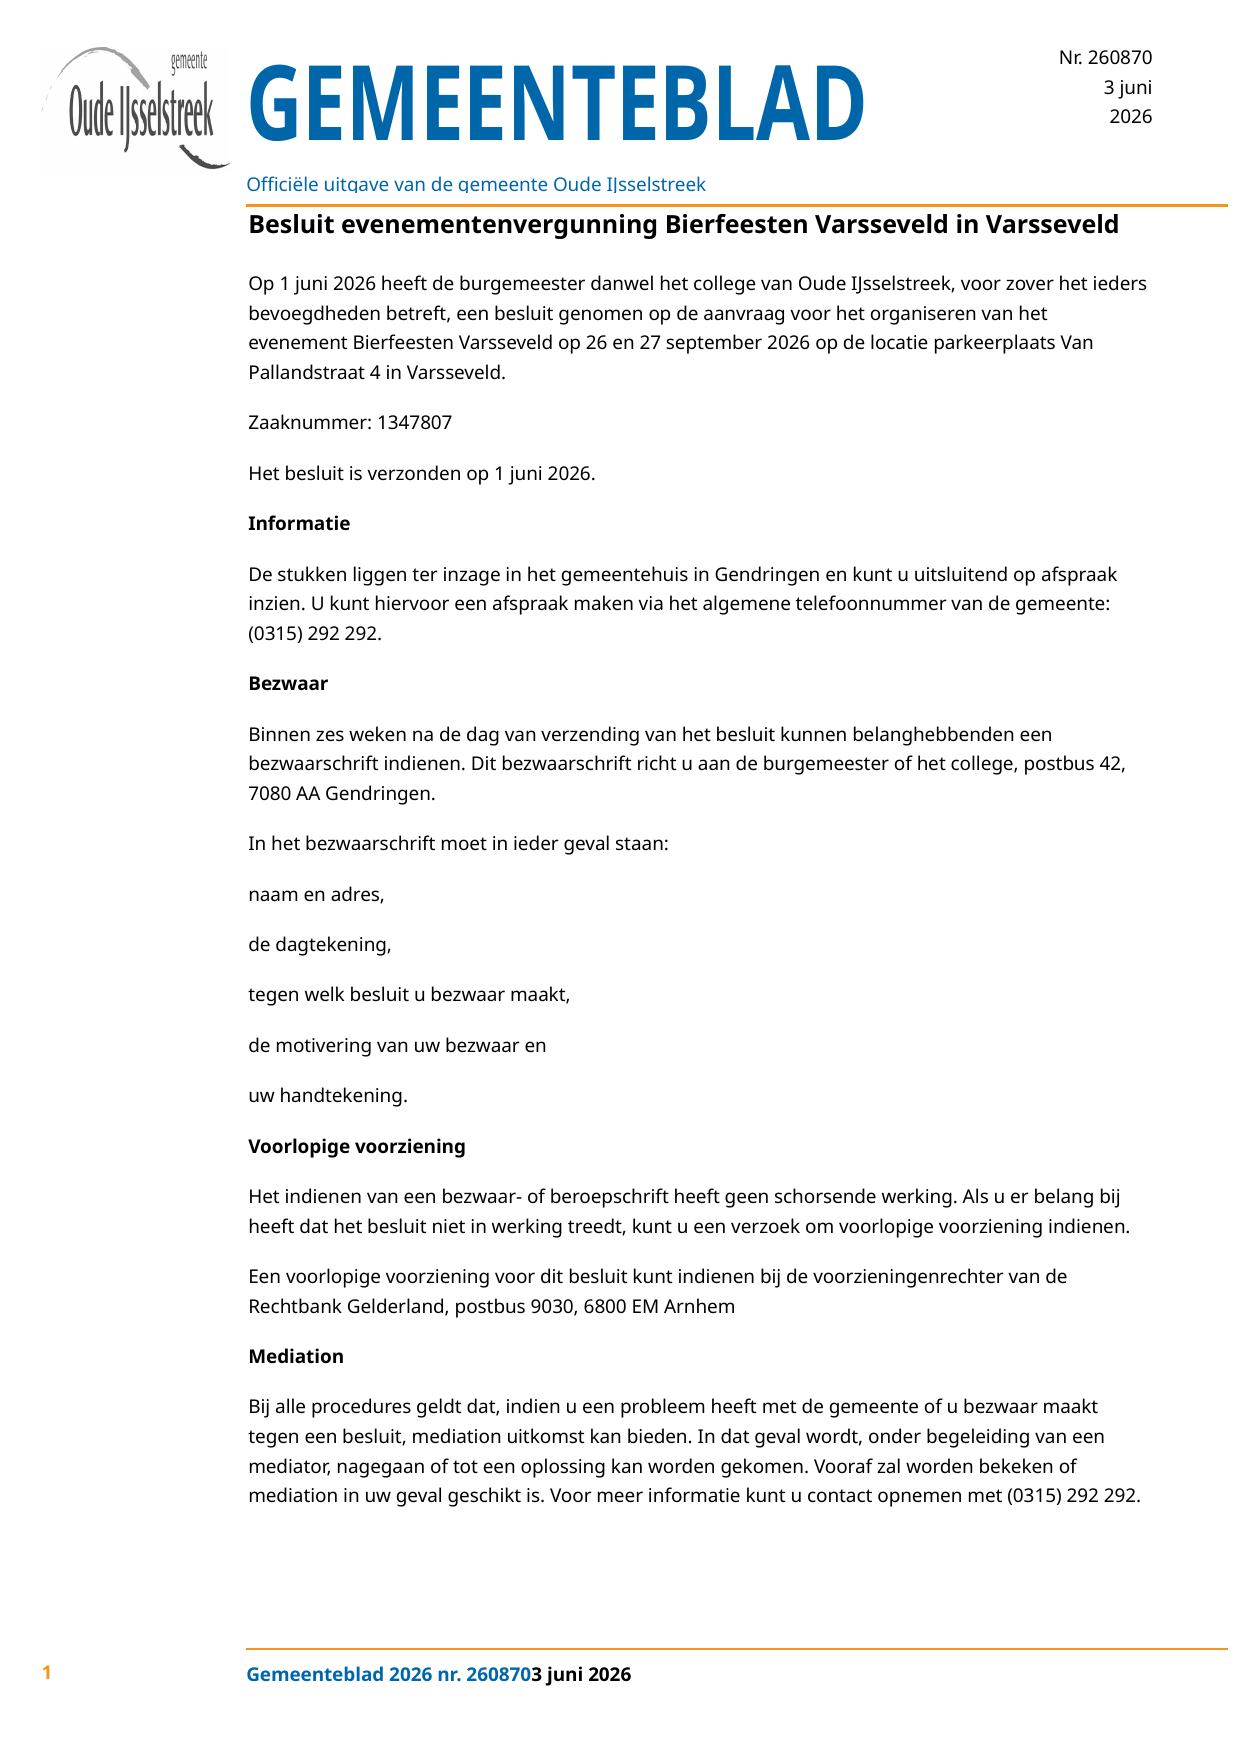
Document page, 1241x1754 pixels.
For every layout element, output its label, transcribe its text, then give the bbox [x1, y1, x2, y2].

text Bij alle procedures geldt dat, indien u een probleem heeft met de gemeente of u bezwaar maakt tegen een besluit, mediation uitkomst kan bieden. In dat geval wordt, onder begeleiding van een mediator, nagegaan of tot een oplossing kan worden gekomen. Vooraf zal worden bekeken of mediation in uw geval geschikt is. Voor meer informatie kunt u contact opnemen met (0315) 292 292. [248, 1394, 1152, 1508]
text de motivering van uw bezwaar en [248, 1032, 1152, 1058]
text Besluit evenementenvergunning Bierfeesten Varsseveld in Varsseveld [248, 207, 1152, 241]
text Op 1 juni 2026 heeft de burgemeester danwel het college van Oude IJsselstreek, voor zover het ieders bevoegdheden betreft, een besluit genomen op de aanvraag voor het organiseren van het evenement Bierfeesten Varsseveld op 26 en 27 september 2026 op de locatie parkeerplaats Van Pallandstraat 4 in Varsseveld. [248, 270, 1152, 385]
text uw handtekening. [248, 1082, 1152, 1108]
picture [41, 47, 231, 172]
text Binnen zes weken na de dag van verzending van het besluit kunnen belanghebbenden een bezwaarschrift indienen. Dit bezwaarschrift richt u aan de burgemeester of het college, postbus 42, 7080 AA Gendringen. [248, 721, 1152, 806]
text De stukken liggen ter inzage in het gemeentehuis in Gendringen en kunt u uitsluitend op afspraak inzien. U kunt hiervoor een afspraak maken via het algemene telefoonnummer van de gemeente: (0315) 292 292. [248, 561, 1152, 646]
text Het indienen van een bezwaar- of beroepschrift heeft geen schorsende werking. Als u er belang bij heeft dat het besluit niet in werking treedt, kunt u een verzoek om voorlopige voorziening indienen. [248, 1183, 1152, 1238]
text Bezwaar [248, 670, 1152, 696]
text naam en adres, [248, 881, 1152, 906]
text Het besluit is verzonden op 1 juni 2026. [248, 460, 1152, 486]
text Mediation [248, 1343, 1152, 1369]
text In het bezwaarschrift moet in ieder geval staan: [248, 830, 1152, 856]
text Voorlopige voorziening [248, 1133, 1152, 1158]
text Een voorlopige voorziening voor dit besluit kunt indienen bij de voorzieningenrechter van de Rechtbank Gelderland, postbus 9030, 6800 EM Arnhem [248, 1263, 1152, 1318]
text de dagtekening, [248, 931, 1152, 957]
text Informatie [248, 510, 1152, 536]
text Zaaknummer: 1347807 [248, 409, 1152, 435]
text tegen welk besluit u bezwaar maakt, [248, 982, 1152, 1007]
